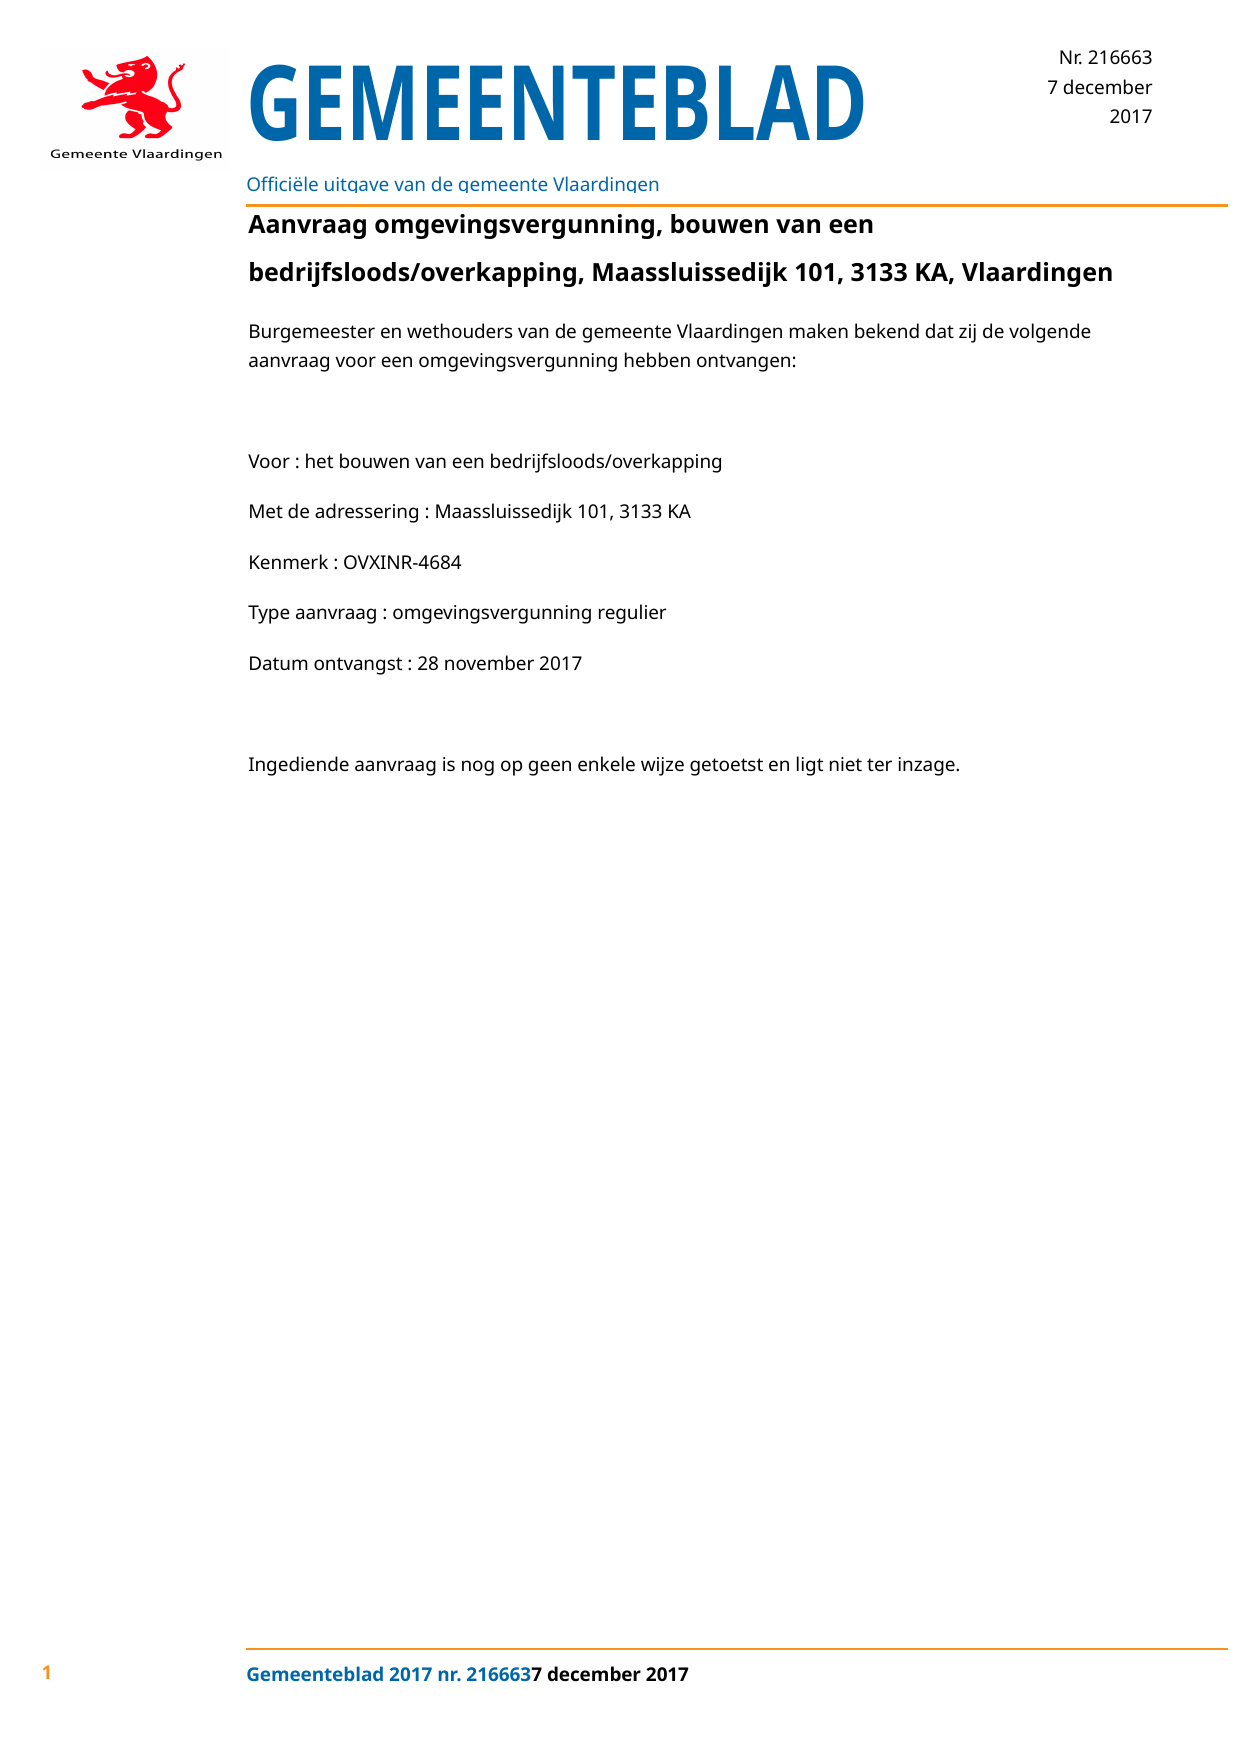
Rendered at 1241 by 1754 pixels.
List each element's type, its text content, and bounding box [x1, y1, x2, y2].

text Ingediende aanvraag is nog op geen enkele wijze getoetst en ligt niet ter inzage. [248, 751, 1152, 777]
text Aanvraag omgevingsvergunning, bouwen van een bedrijfsloods/overkapping, Maassluissedijk 101, 3133 KA, Vlaardingen [248, 207, 1152, 288]
text Kenmerk : OVXINR-4684 [248, 549, 1152, 575]
text Voor : het bouwen van een bedrijfsloods/overkapping [248, 448, 1152, 474]
picture [41, 47, 231, 172]
text Type aanvraag : omgevingsvergunning regulier [248, 599, 1152, 625]
text Burgemeester en wethouders van de gemeente Vlaardingen maken bekend dat zij de volgende aanvraag voor een omgevingsvergunning hebben ontvangen: [248, 318, 1152, 373]
text Datum ontvangst : 28 november 2017 [248, 650, 1152, 676]
text Met de adressering : Maassluissedijk 101, 3133 KA [248, 499, 1152, 524]
